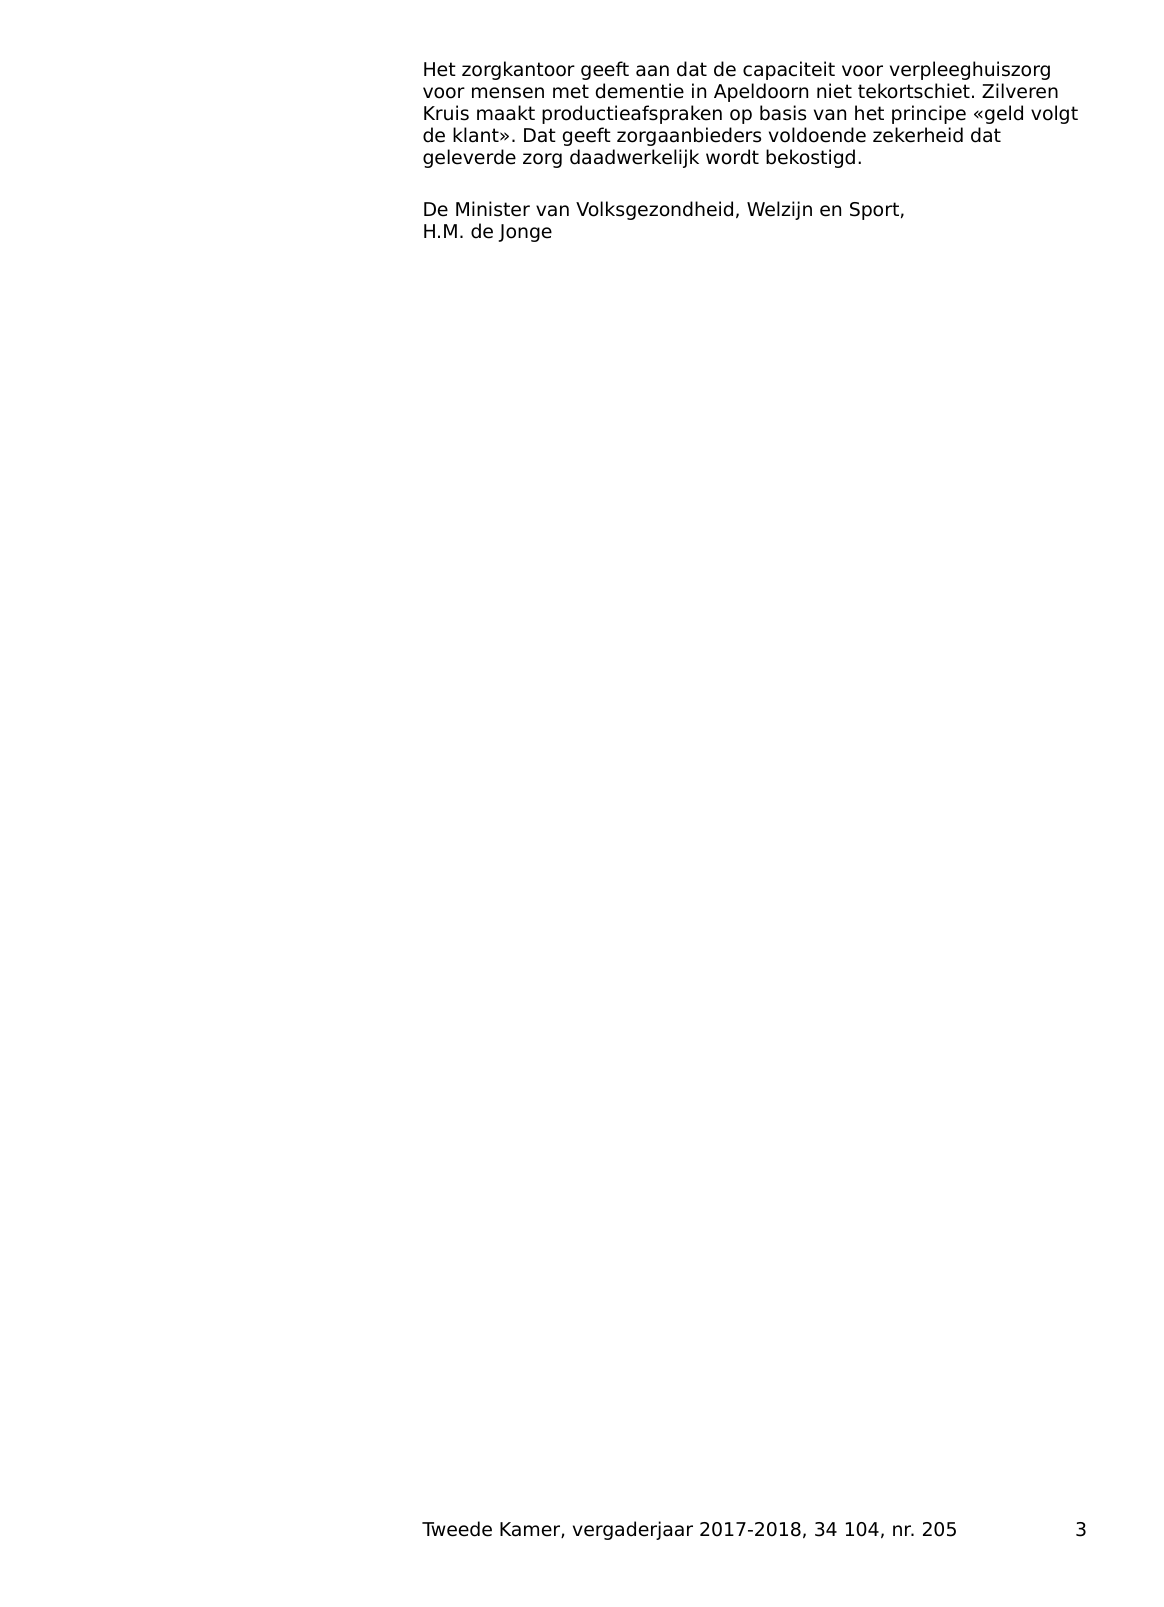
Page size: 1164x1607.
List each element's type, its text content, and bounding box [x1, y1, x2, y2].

text De Minister van Volksgezondheid, Welzijn en Sport, H.M. de Jonge [422, 199, 1087, 243]
text Het zorgkantoor geeft aan dat de capaciteit voor verpleeghuiszorg voor mensen met dementie in Apeldoorn niet tekortschiet. Zilveren Kruis maakt productieafspraken op basis van het principe «geld volgt de klant». Dat geeft zorgaanbieders voldoende zekerheid dat geleverde zorg daadwerkelijk wordt bekostigd. [422, 59, 1087, 169]
